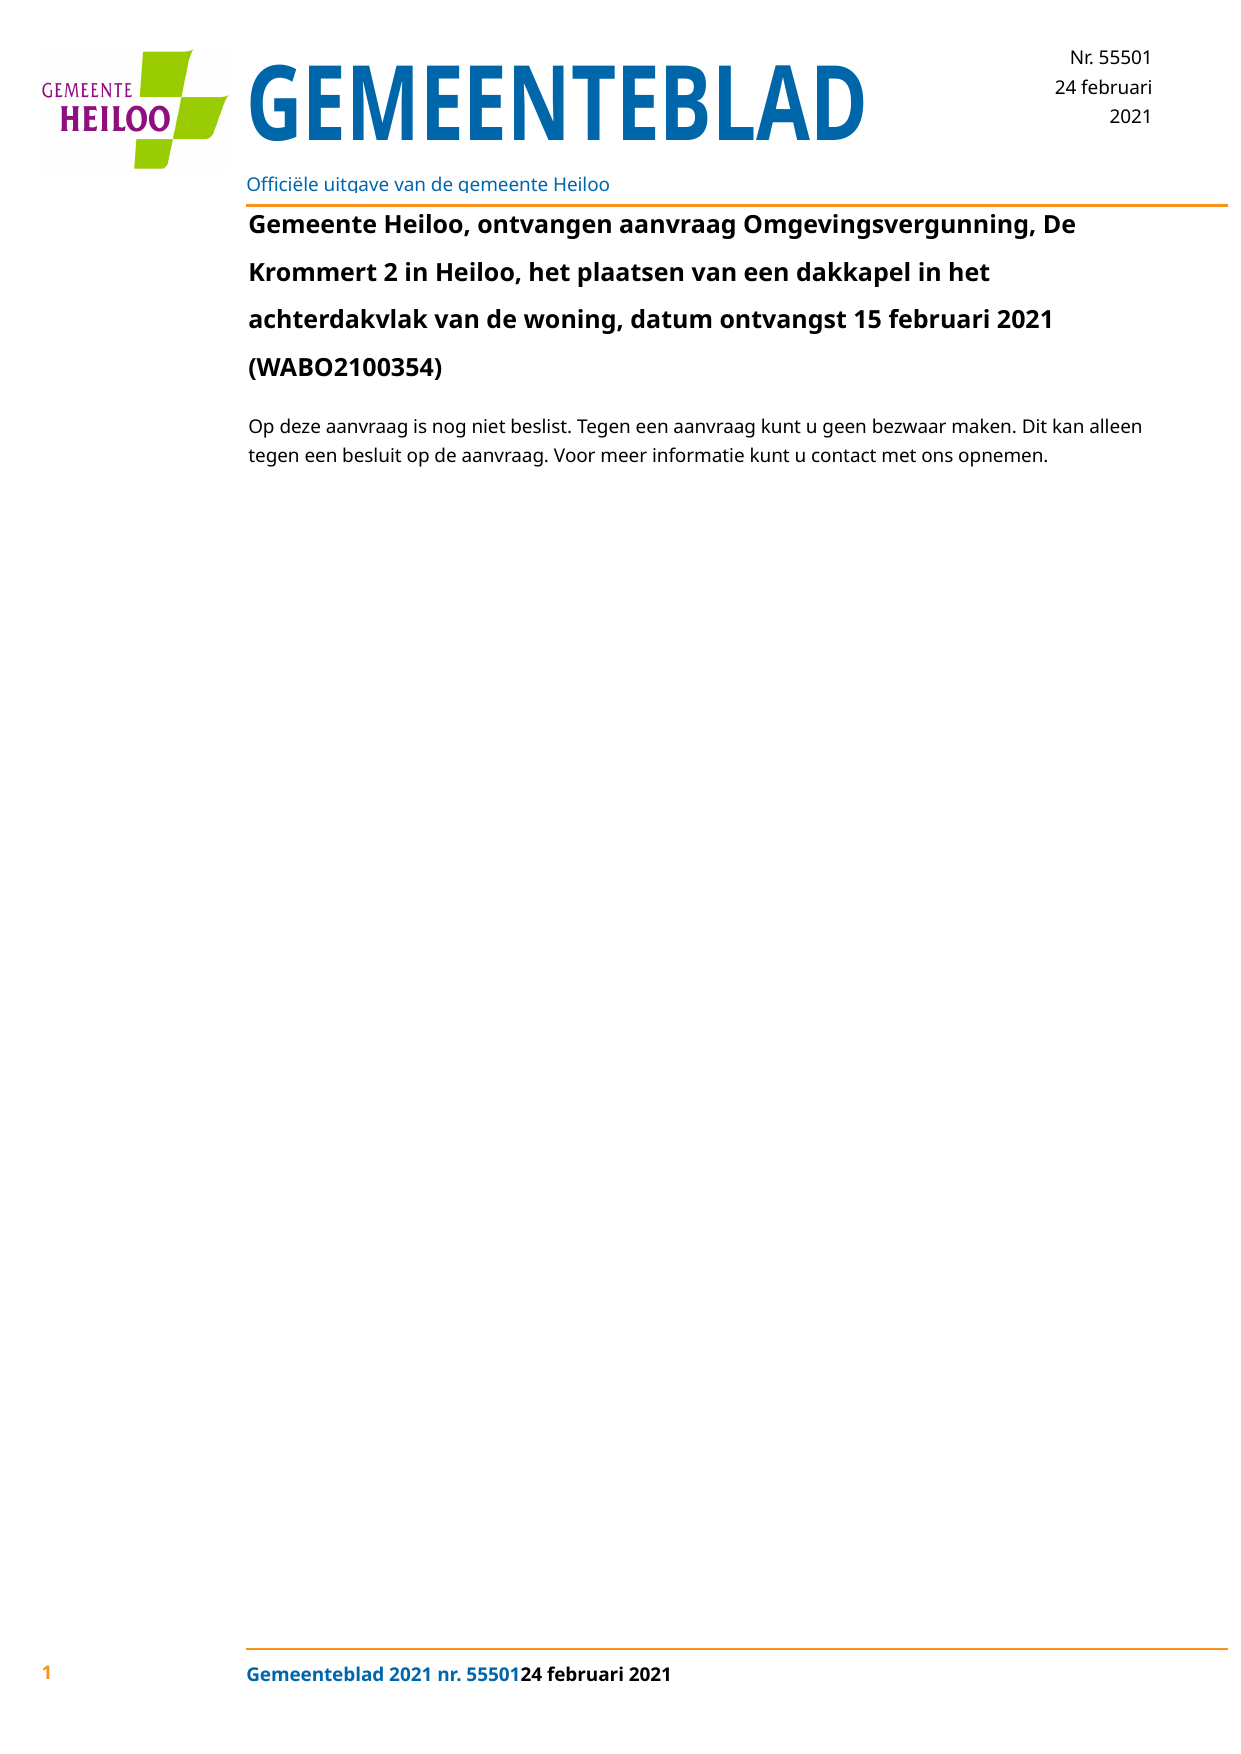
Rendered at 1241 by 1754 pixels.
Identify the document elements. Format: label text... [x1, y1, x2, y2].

picture [41, 47, 231, 172]
text Op deze aanvraag is nog niet beslist. Tegen een aanvraag kunt u geen bezwaar maken. Dit kan alleen tegen een besluit op de aanvraag. Voor meer informatie kunt u contact met ons opnemen. [248, 413, 1152, 468]
text Gemeente Heiloo, ontvangen aanvraag Omgevingsvergunning, De Krommert 2 in Heiloo, het plaatsen van een dakkapel in het achterdakvlak van de woning, datum ontvangst 15 februari 2021 (WABO2100354) [248, 207, 1152, 384]
